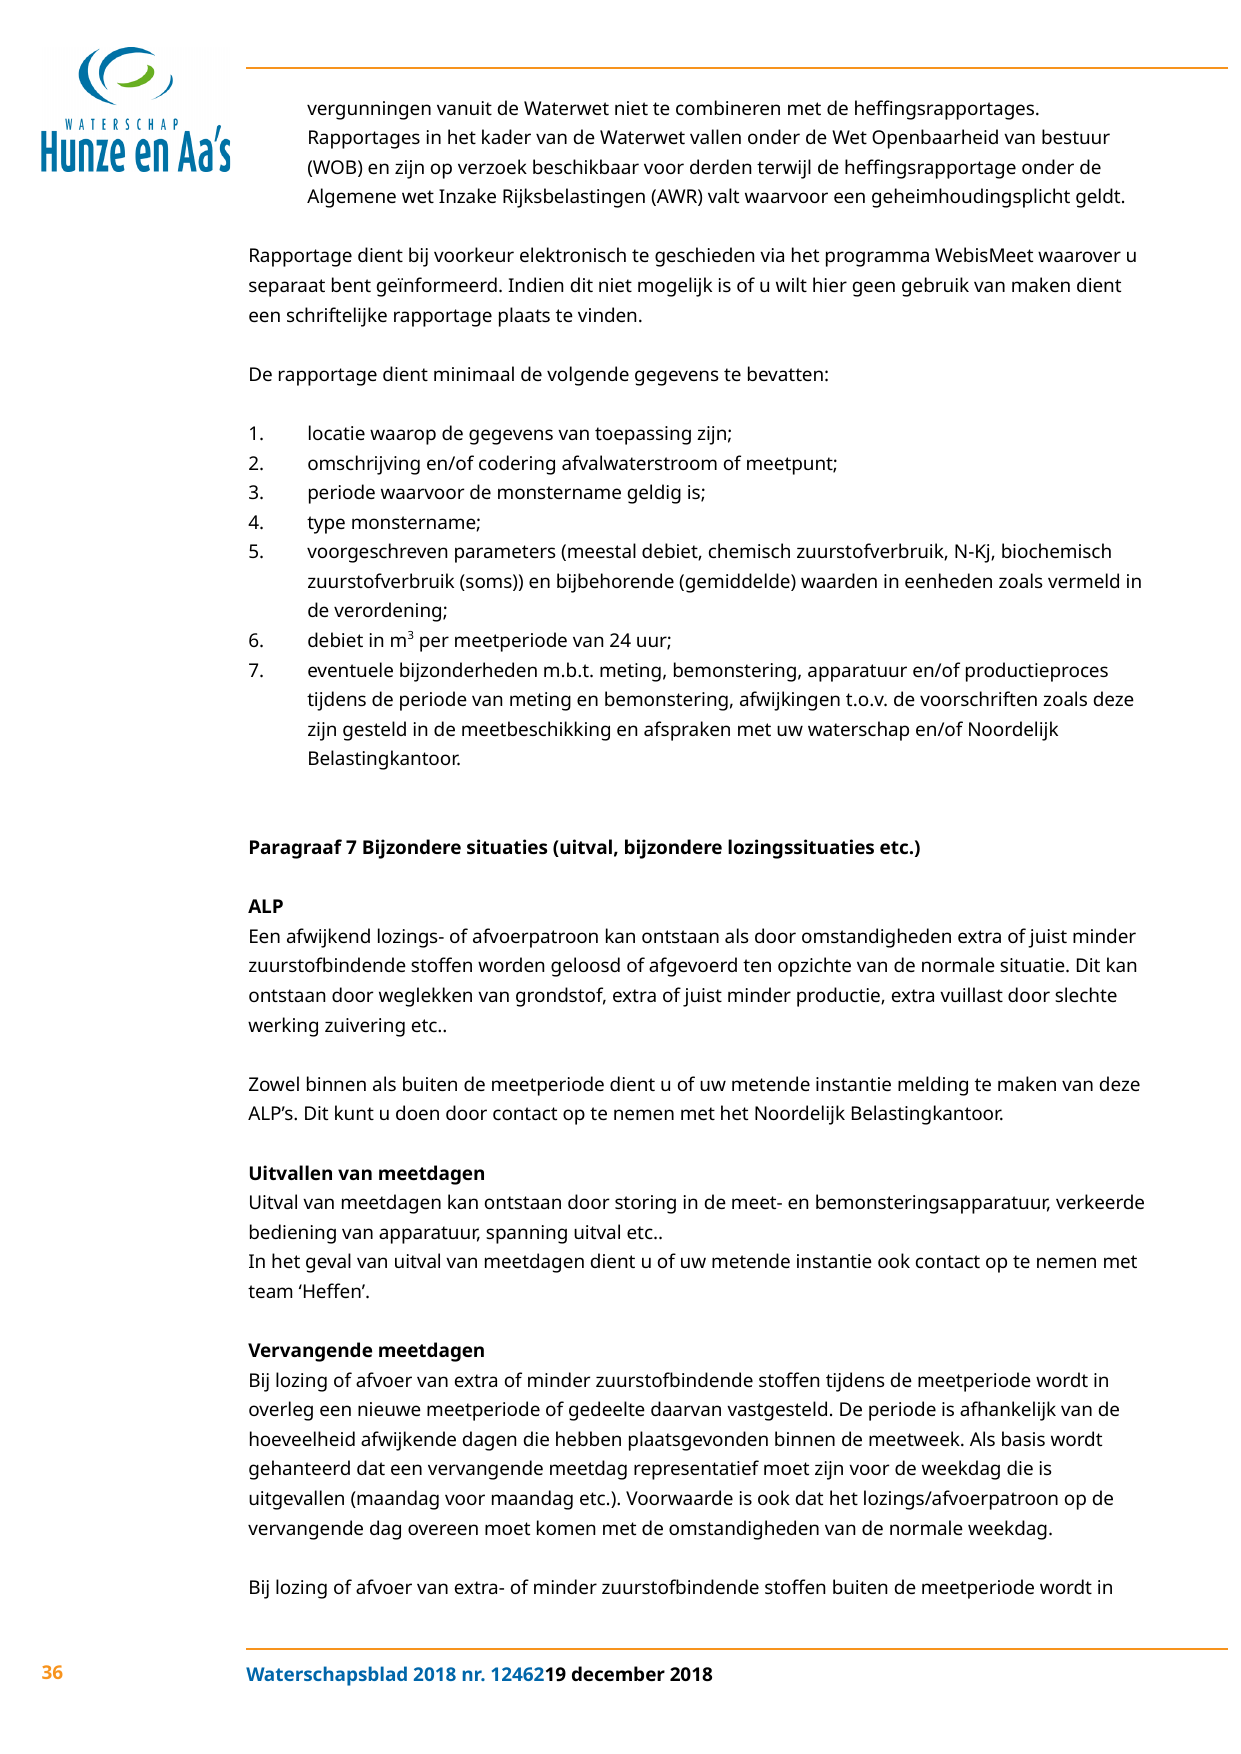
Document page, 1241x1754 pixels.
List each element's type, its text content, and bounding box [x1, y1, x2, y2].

list locatie waarop de gegevens van toepassing zijn; [248, 420, 1152, 446]
text Paragraaf 7 Bijzondere situaties (uitval, bijzondere lozingssituaties etc.) [248, 834, 1152, 860]
text Uitval van meetdagen kan ontstaan door storing in de meet- en bemonsteringsapparatuur, verkeerde bediening van apparatuur, spanning uitval etc.. [248, 1189, 1152, 1245]
picture [183, 163, 191, 172]
text De rapportage dient minimaal de volgende gegevens te bevatten: [248, 361, 1152, 387]
list vergunningen vanuit de Waterwet niet te combineren met de heffingsrapportages. Rapportages in het kader van de Waterwet vallen onder de Wet Openbaarheid van bestuur (WOB) en zijn op verzoek beschikbaar voor derden terwijl de heffingsrapportage onder de Algemene wet Inzake Rijksbelastingen (AWR) valt waarvoor een geheimhoudingsplicht geldt. [248, 95, 1152, 209]
text Vervangende meetdagen [248, 1337, 1152, 1363]
picture [226, 145, 231, 156]
text Zowel binnen als buiten de meetperiode dient u of uw metende instantie melding te maken van deze ALP’s. Dit kunt u doen door contact op te nemen met het Noordelijk Belastingkantoor. [248, 1071, 1152, 1126]
list eventuele bijzonderheden m.b.t. meting, bemonstering, apparatuur en/of productieproces tijdens de periode van meting en bemonstering, afwijkingen t.o.v. de voorschriften zoals deze zijn gesteld in de meetbeschikking en afspraken met uw waterschap en/of Noordelijk Belastingkantoor. [248, 657, 1152, 771]
text Rapportage dient bij voorkeur elektronisch te geschieden via het programma WebisMeet waarover u separaat bent geïnformeerd. Indien dit niet mogelijk is of u wilt hier geen gebruik van maken dient een schriftelijke rapportage plaats te vinden. [248, 243, 1152, 328]
picture [41, 47, 231, 172]
text In het geval van uitval van meetdagen dient u of uw metende instantie ook contact op te nemen met team ‘Heffen’. [248, 1248, 1152, 1304]
picture [47, 154, 51, 172]
text ALP [248, 893, 1152, 919]
text Bij lozing of afvoer van extra of minder zuurstofbindende stoffen tijdens de meetperiode wordt in overleg een nieuwe meetperiode of gedeelte daarvan vastgesteld. De periode is afhankelijk van de hoeveelheid afwijkende dagen die hebben plaatsgevonden binnen de meetweek. Als basis wordt gehanteerd dat een vervangende meetdag representatief moet zijn voor de weekdag die is uitgevallen (maandag voor maandag etc.). Voorwaarde is ook dat het lozings/afvoerpatroon op de vervangende dag overeen moet komen met de omstandigheden van de normale weekdag. [248, 1367, 1152, 1541]
text Bij lozing of afvoer van extra- of minder zuurstofbindende stoffen buiten de meetperiode wordt in [248, 1574, 1152, 1600]
list periode waarvoor de monstername geldig is; [248, 479, 1152, 505]
list type monstername; [248, 509, 1152, 535]
list debiet in m3 per meetperiode van 24 uur; [248, 627, 1152, 653]
text Uitvallen van meetdagen [248, 1160, 1152, 1186]
text Een afwijkend lozings- of afvoerpatroon kan ontstaan als door omstandigheden extra of juist minder zuurstofbindende stoffen worden geloosd of afgevoerd ten opzichte van de normale situatie. Dit kan ontstaan door weglekken van grondstof, extra of juist minder productie, extra vuillast door slechte werking zuivering etc.. [248, 923, 1152, 1038]
list omschrijving en/of codering afvalwaterstroom of meetpunt; [248, 450, 1152, 476]
list voorgeschreven parameters (meestal debiet, chemisch zuurstofverbruik, N-Kj, biochemisch zuurstofverbruik (soms)) en bijbehorende (gemiddelde) waarden in eenheden zoals vermeld in de verordening; [248, 538, 1152, 623]
